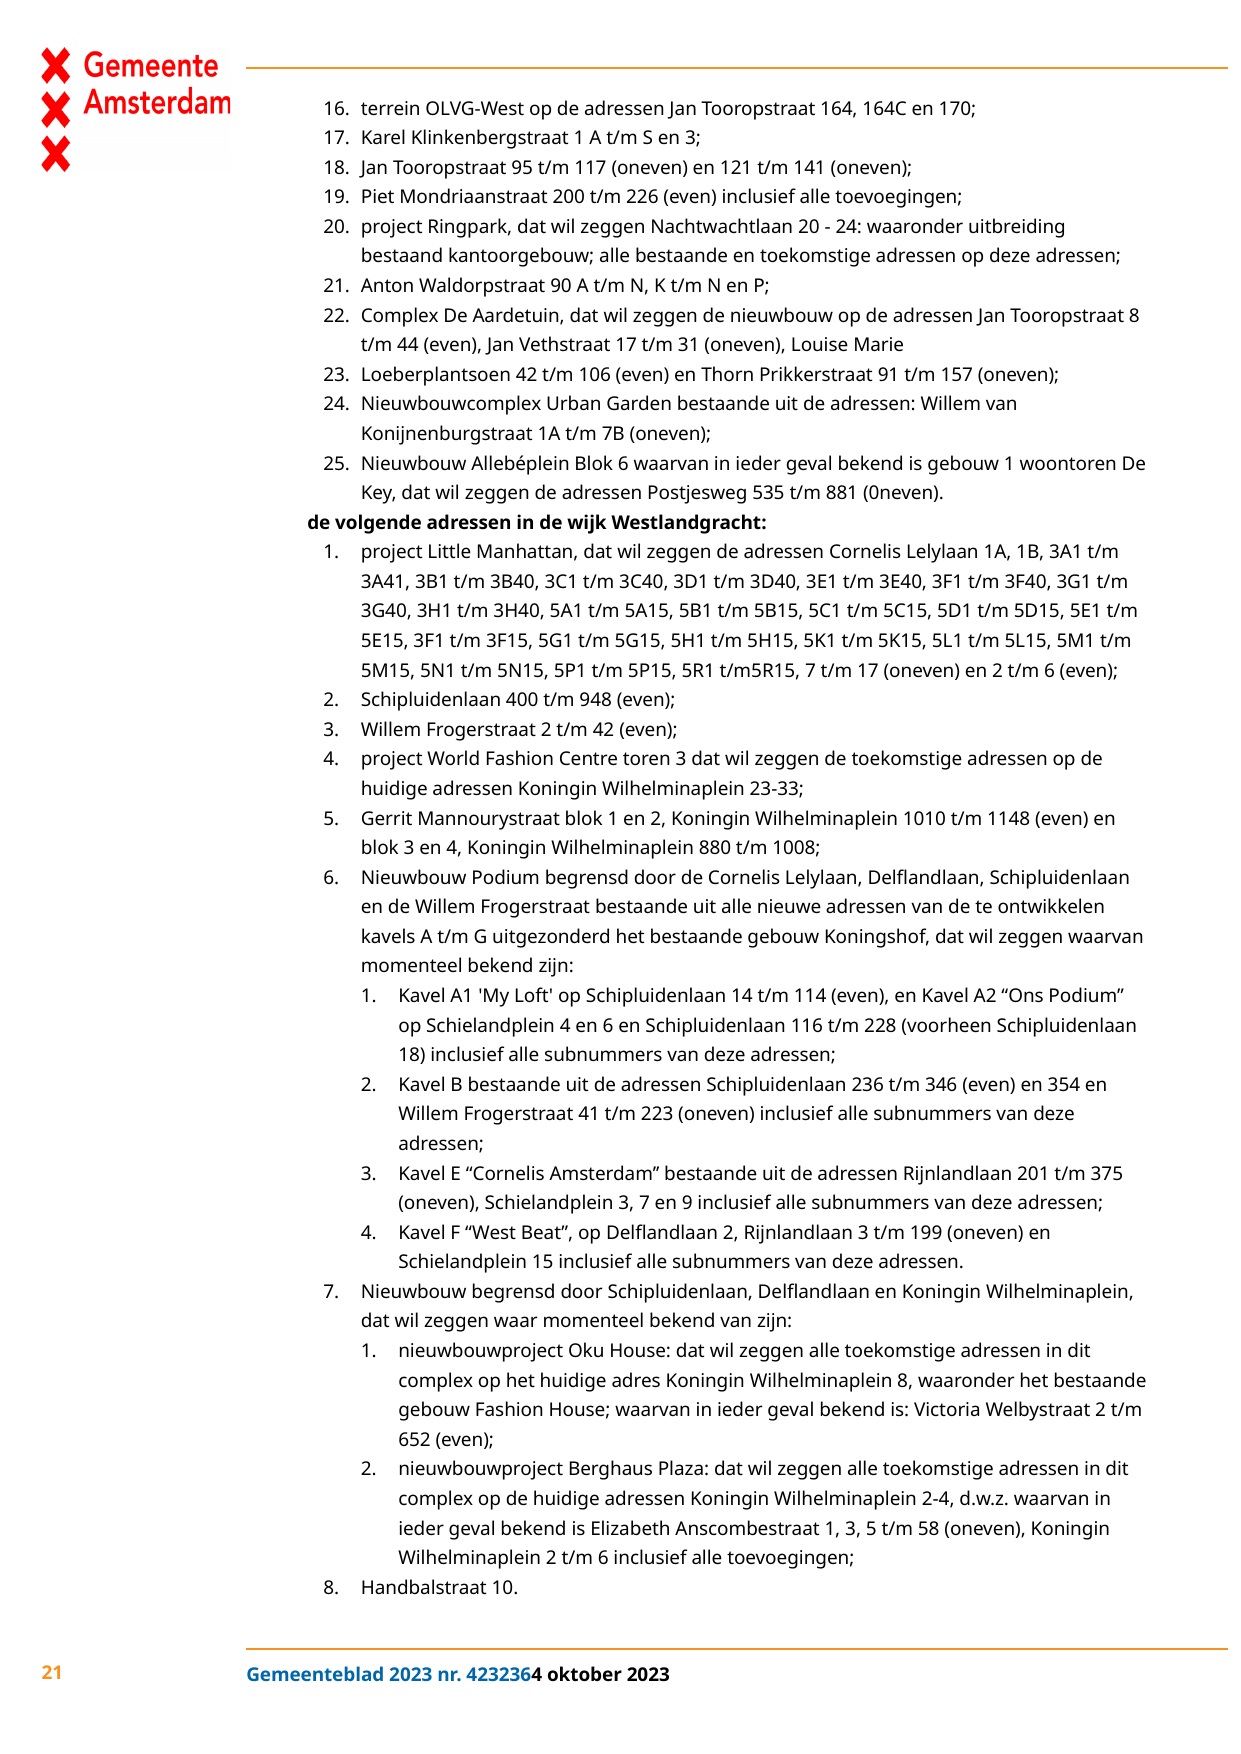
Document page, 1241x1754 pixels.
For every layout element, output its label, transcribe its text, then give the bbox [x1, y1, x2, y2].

list Kavel A1 'My Loft' op Schipluidenlaan 14 t/m 114 (even), en Kavel A2 “Ons Podium” op Schielandplein 4 en 6 en Schipluidenlaan 116 t/m 228 (voorheen Schipluidenlaan 18) inclusief alle subnummers van deze adressen; [361, 982, 1152, 1067]
list Kavel E “Cornelis Amsterdam’’ bestaande uit de adressen Rijnlandlaan 201 t/m 375 (oneven), Schielandplein 3, 7 en 9 inclusief alle subnummers van deze adressen; [361, 1160, 1152, 1215]
list Complex De Aardetuin, dat wil zeggen de nieuwbouw op de adressen Jan Tooropstraat 8 t/m 44 (even), Jan Vethstraat 17 t/m 31 (oneven), Louise Marie [323, 302, 1152, 357]
list nieuwbouwproject Oku House: dat wil zeggen alle toekomstige adressen in dit complex op het huidige adres Koningin Wilhelminaplein 8, waaronder het bestaande gebouw Fashion House; waarvan in ieder geval bekend is: Victoria Welbystraat 2 t/m 652 (even); [361, 1337, 1152, 1452]
list Jan Tooropstraat 95 t/m 117 (oneven) en 121 t/m 141 (oneven); [323, 154, 1152, 180]
list Anton Waldorpstraat 90 A t/m N, K t/m N en P; [323, 272, 1152, 298]
list project Ringpark, dat wil zeggen Nachtwachtlaan 20 - 24: waaronder uitbreiding bestaand kantoorgebouw; alle bestaande en toekomstige adressen op deze adressen; [323, 213, 1152, 268]
list Karel Klinkenbergstraat 1 A t/m S en 3; [323, 124, 1152, 150]
list Piet Mondriaanstraat 200 t/m 226 (even) inclusief alle toevoegingen; [323, 183, 1152, 209]
list Willem Frogerstraat 2 t/m 42 (even); [323, 716, 1152, 742]
list Kavel F “West Beat”, op Delflandlaan 2, Rijnlandlaan 3 t/m 199 (oneven) en Schielandplein 15 inclusief alle subnummers van deze adressen. [361, 1219, 1152, 1274]
list Nieuwbouw Podium begrensd door de Cornelis Lelylaan, Delflandlaan, Schipluidenlaan en de Willem Frogerstraat bestaande uit alle nieuwe adressen van de te ontwikkelen kavels A t/m G uitgezonderd het bestaande gebouw Koningshof, dat wil zeggen waarvan momenteel bekend zijn: [323, 864, 1152, 978]
list terrein OLVG-West op de adressen Jan Tooropstraat 164, 164C en 170; [323, 95, 1152, 121]
list Loeberplantsoen 42 t/m 106 (even) en Thorn Prikkerstraat 91 t/m 157 (oneven); [323, 361, 1152, 387]
picture [41, 47, 231, 172]
list Nieuwbouw begrensd door Schipluidenlaan, Delflandlaan en Koningin Wilhelminaplein, dat wil zeggen waar momenteel bekend van zijn: [323, 1278, 1152, 1333]
list Gerrit Mannourystraat blok 1 en 2, Koningin Wilhelminaplein 1010 t/m 1148 (even) en blok 3 en 4, Koningin Wilhelminaplein 880 t/m 1008; [323, 805, 1152, 860]
list de volgende adressen in de wijk Westlandgracht: [248, 509, 1152, 535]
list project Little Manhattan, dat wil zeggen de adressen Cornelis Lelylaan 1A, 1B, 3A1 t/m 3A41, 3B1 t/m 3B40, 3C1 t/m 3C40, 3D1 t/m 3D40, 3E1 t/m 3E40, 3F1 t/m 3F40, 3G1 t/m 3G40, 3H1 t/m 3H40, 5A1 t/m 5A15, 5B1 t/m 5B15, 5C1 t/m 5C15, 5D1 t/m 5D15, 5E1 t/m 5E15, 3F1 t/m 3F15, 5G1 t/m 5G15, 5H1 t/m 5H15, 5K1 t/m 5K15, 5L1 t/m 5L15, 5M1 t/m 5M15, 5N1 t/m 5N15, 5P1 t/m 5P15, 5R1 t/m5R15, 7 t/m 17 (oneven) en 2 t/m 6 (even); [323, 538, 1152, 683]
list Handbalstraat 10. [323, 1574, 1152, 1600]
list Nieuwbouw Allebéplein Blok 6 waarvan in ieder geval bekend is gebouw 1 woontoren De Key, dat wil zeggen de adressen Postjesweg 535 t/m 881 (0neven). [323, 450, 1152, 505]
list project World Fashion Centre toren 3 dat wil zeggen de toekomstige adressen op de huidige adressen Koningin Wilhelminaplein 23-33; [323, 746, 1152, 801]
list Schipluidenlaan 400 t/m 948 (even); [323, 686, 1152, 712]
list Nieuwbouwcomplex Urban Garden bestaande uit de adressen: Willem van Konijnenburgstraat 1A t/m 7B (oneven); [323, 391, 1152, 446]
list nieuwbouwproject Berghaus Plaza: dat wil zeggen alle toekomstige adressen in dit complex op de huidige adressen Koningin Wilhelminaplein 2-4, d.w.z. waarvan in ieder geval bekend is Elizabeth Anscombestraat 1, 3, 5 t/m 58 (oneven), Koningin Wilhelminaplein 2 t/m 6 inclusief alle toevoegingen; [361, 1456, 1152, 1570]
list Kavel B bestaande uit de adressen Schipluidenlaan 236 t/m 346 (even) en 354 en Willem Frogerstraat 41 t/m 223 (oneven) inclusief alle subnummers van deze adressen; [361, 1071, 1152, 1156]
